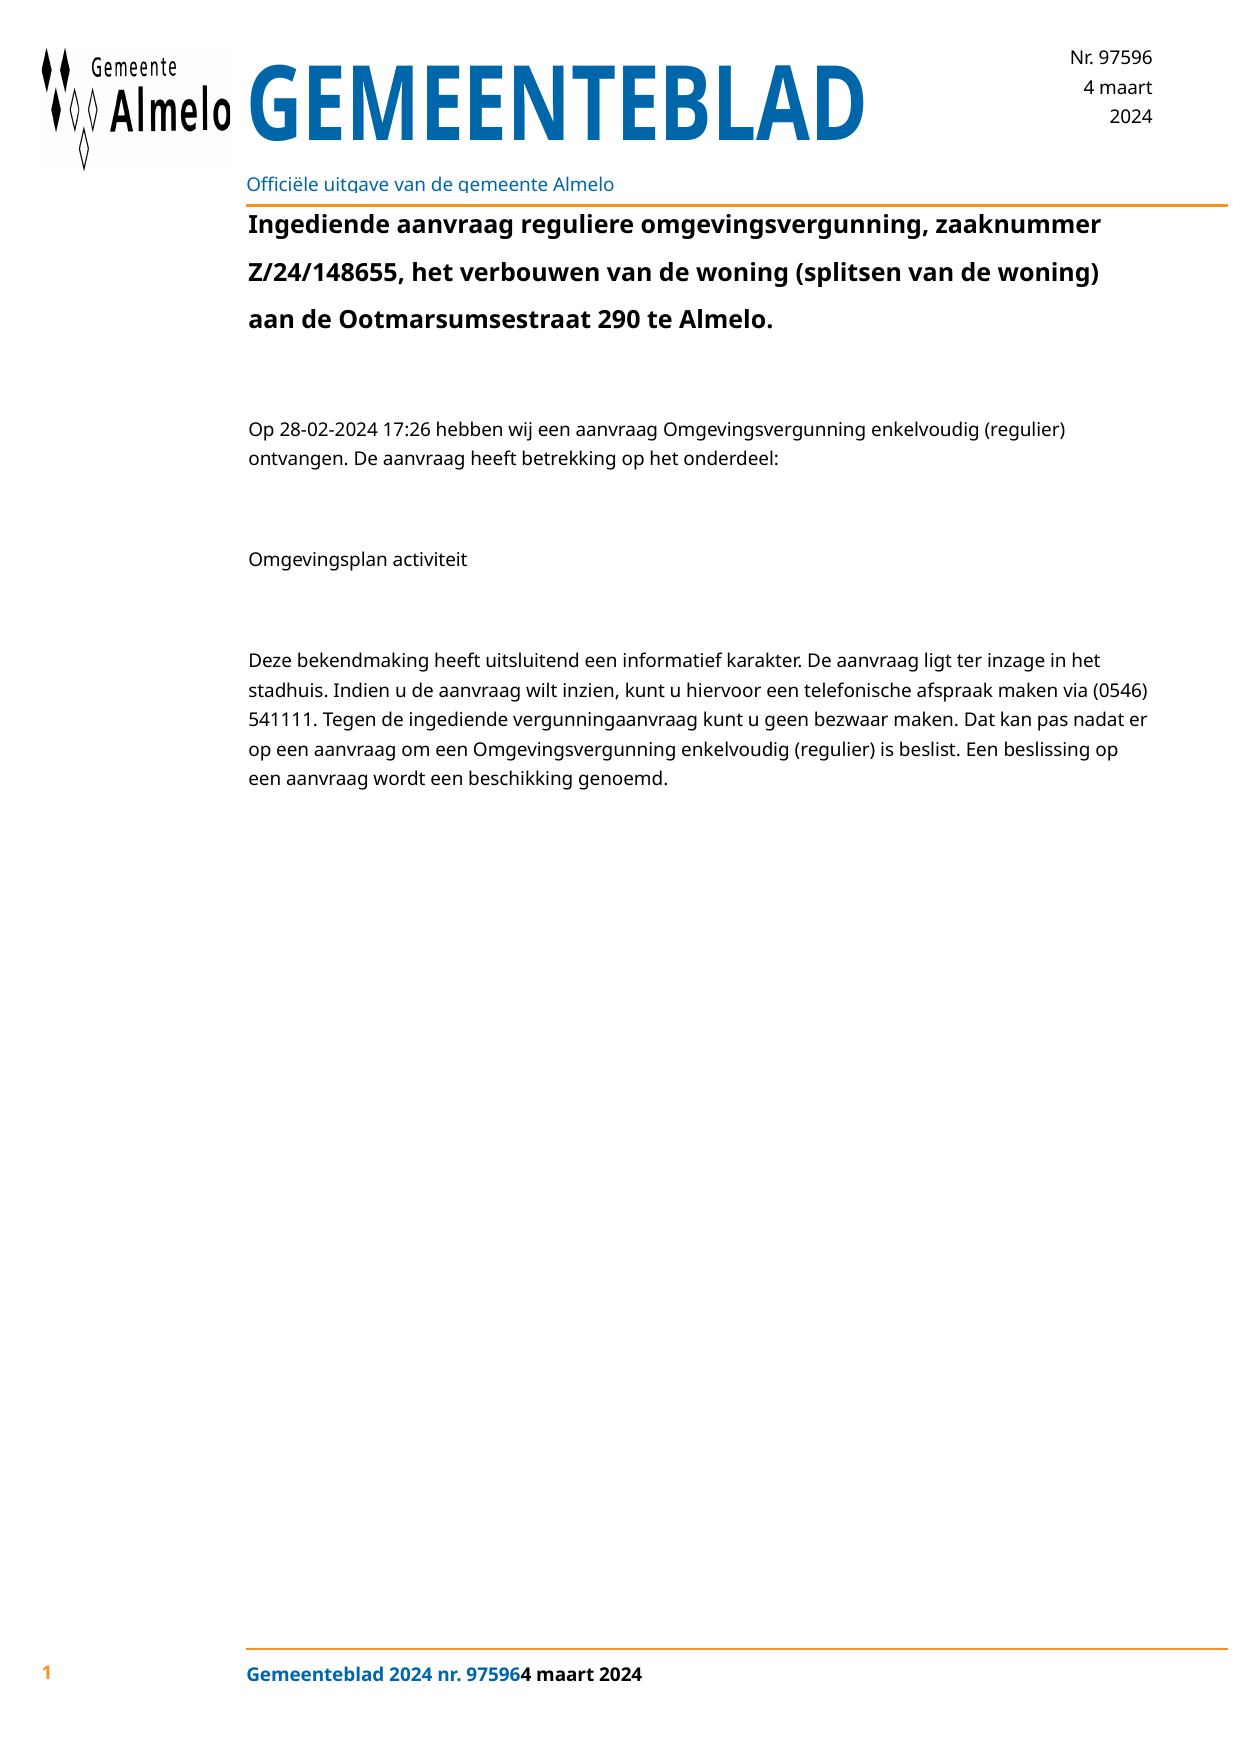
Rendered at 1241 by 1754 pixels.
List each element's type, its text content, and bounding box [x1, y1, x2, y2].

text Omgevingsplan activiteit [248, 546, 1152, 572]
picture [41, 47, 231, 172]
text Ingediende aanvraag reguliere omgevingsvergunning, zaaknummer Z/24/148655, het verbouwen van de woning (splitsen van de woning) aan de Ootmarsumsestraat 290 te Almelo. [248, 207, 1152, 336]
text Deze bekendmaking heeft uitsluitend een informatief karakter. De aanvraag ligt ter inzage in het stadhuis. Indien u de aanvraag wilt inzien, kunt u hiervoor een telefonische afspraak maken via (0546) 541111. Tegen de ingediende vergunningaanvraag kunt u geen bezwaar maken. Dat kan pas nadat er op een aanvraag om een Omgevingsvergunning enkelvoudig (regulier) is beslist. Een beslissing op een aanvraag wordt een beschikking genoemd. [248, 647, 1152, 791]
text Op 28-02-2024 17:26 hebben wij een aanvraag Omgevingsvergunning enkelvoudig (regulier) ontvangen. De aanvraag heeft betrekking op het onderdeel: [248, 416, 1152, 471]
